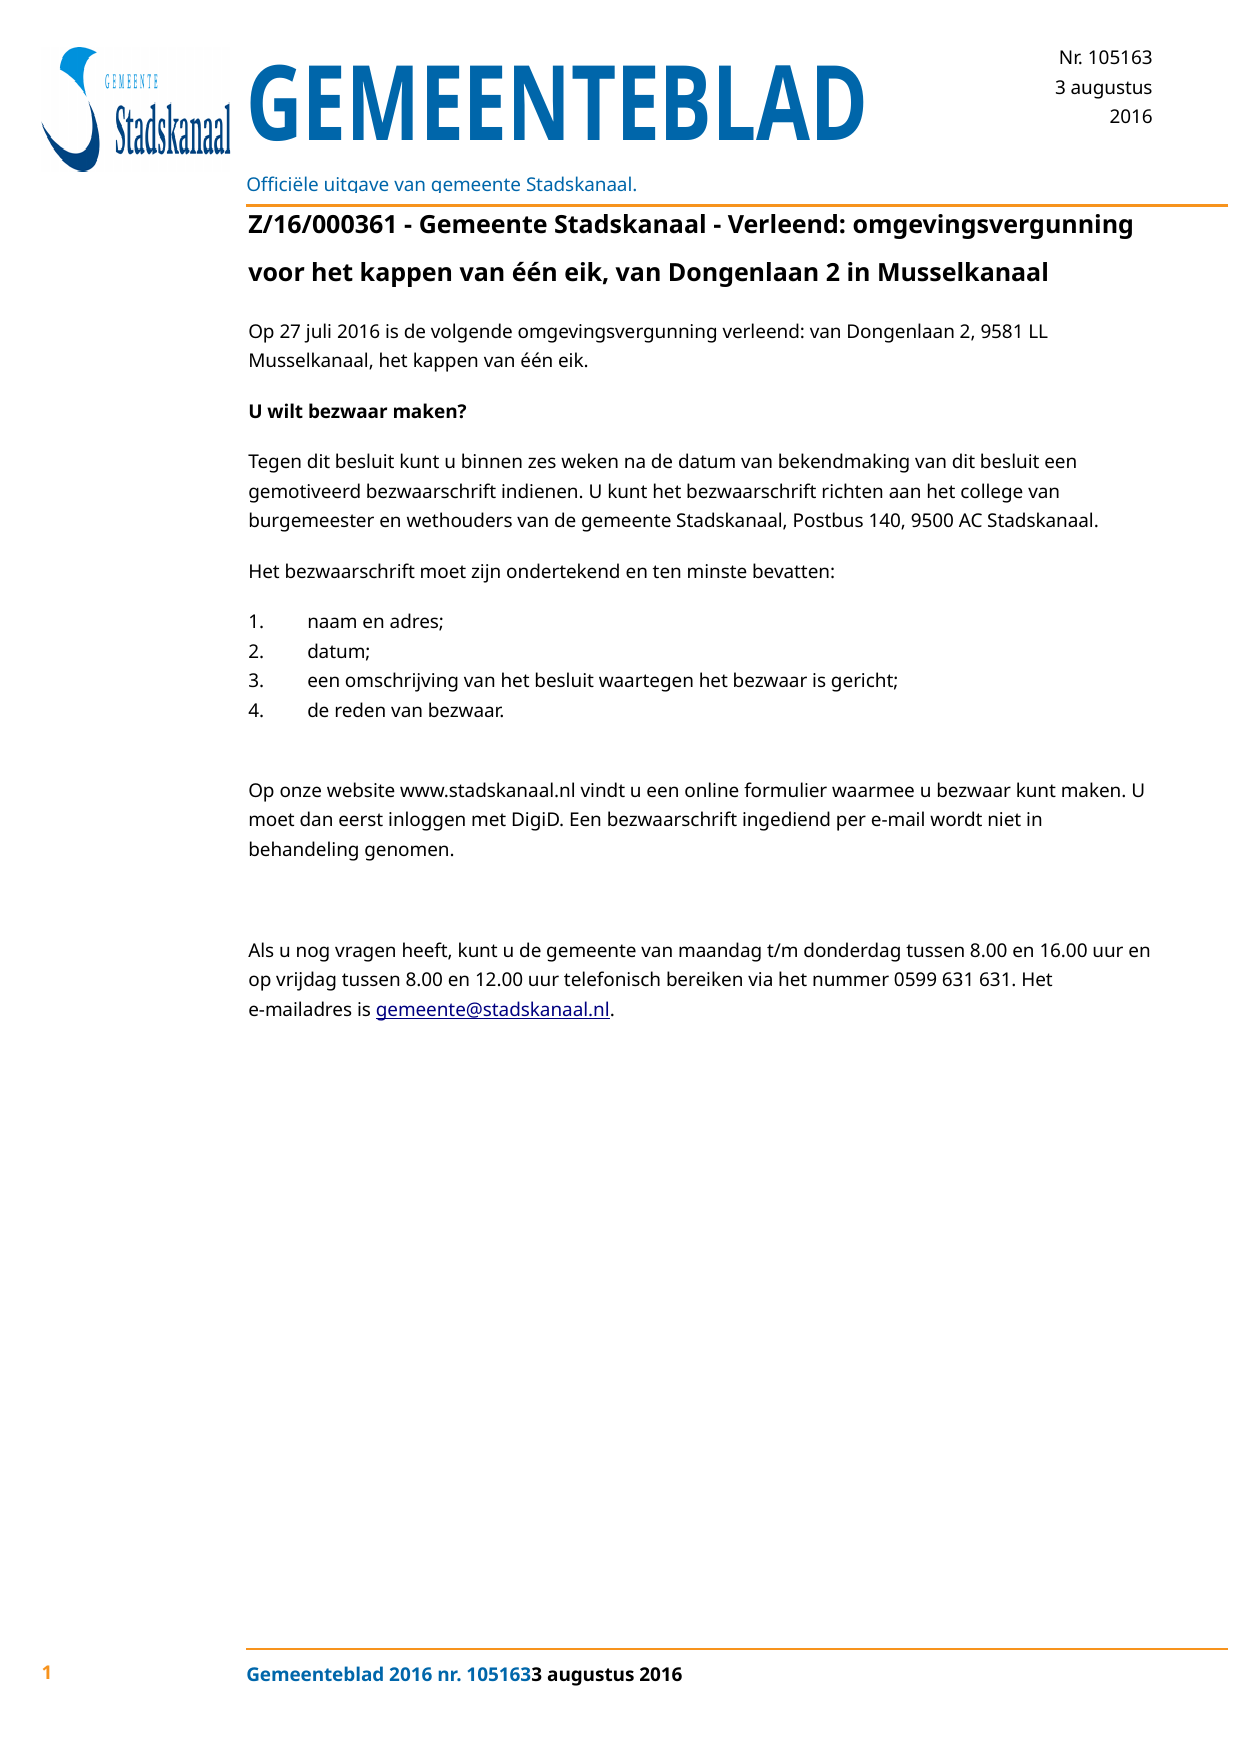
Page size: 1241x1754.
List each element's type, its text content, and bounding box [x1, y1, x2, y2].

picture [41, 47, 231, 172]
text Op 27 juli 2016 is de volgende omgevingsvergunning verleend: van Dongenlaan 2, 9581 LL Musselkanaal, het kappen van één eik. [248, 318, 1152, 373]
text Als u nog vragen heeft, kunt u de gemeente van maandag t/m donderdag tussen 8.00 en 16.00 uur en op vrijdag tussen 8.00 en 12.00 uur telefonisch bereiken via het nummer 0599 631 631. Het e‑mailadres is gemeente@stadskanaal.nl. [248, 937, 1152, 1022]
list de reden van bezwaar. [248, 697, 1152, 723]
list datum; [248, 638, 1152, 664]
list naam en adres; [248, 608, 1152, 634]
text Tegen dit besluit kunt u binnen zes weken na de datum van bekendmaking van dit besluit een gemotiveerd bezwaarschrift indienen. U kunt het bezwaarschrift richten aan het college van burgemeester en wethouders van de gemeente Stadskanaal, Postbus 140, 9500 AC Stadskanaal. [248, 448, 1152, 533]
text Het bezwaarschrift moet zijn ondertekend en ten minste bevatten: [248, 558, 1152, 584]
text Z/16/000361 - Gemeente Stadskanaal - Verleend: omgevingsvergunning voor het kappen van één eik, van Dongenlaan 2 in Musselkanaal [248, 207, 1152, 288]
text U wilt bezwaar maken? [248, 398, 1152, 424]
text Op onze website www.stadskanaal.nl vindt u een online formulier waarmee u bezwaar kunt maken. U moet dan eerst inloggen met DigiD. Een bezwaarschrift ingediend per e-mail wordt niet in behandeling genomen. [248, 777, 1152, 862]
list een omschrijving van het besluit waartegen het bezwaar is gericht; [248, 667, 1152, 693]
